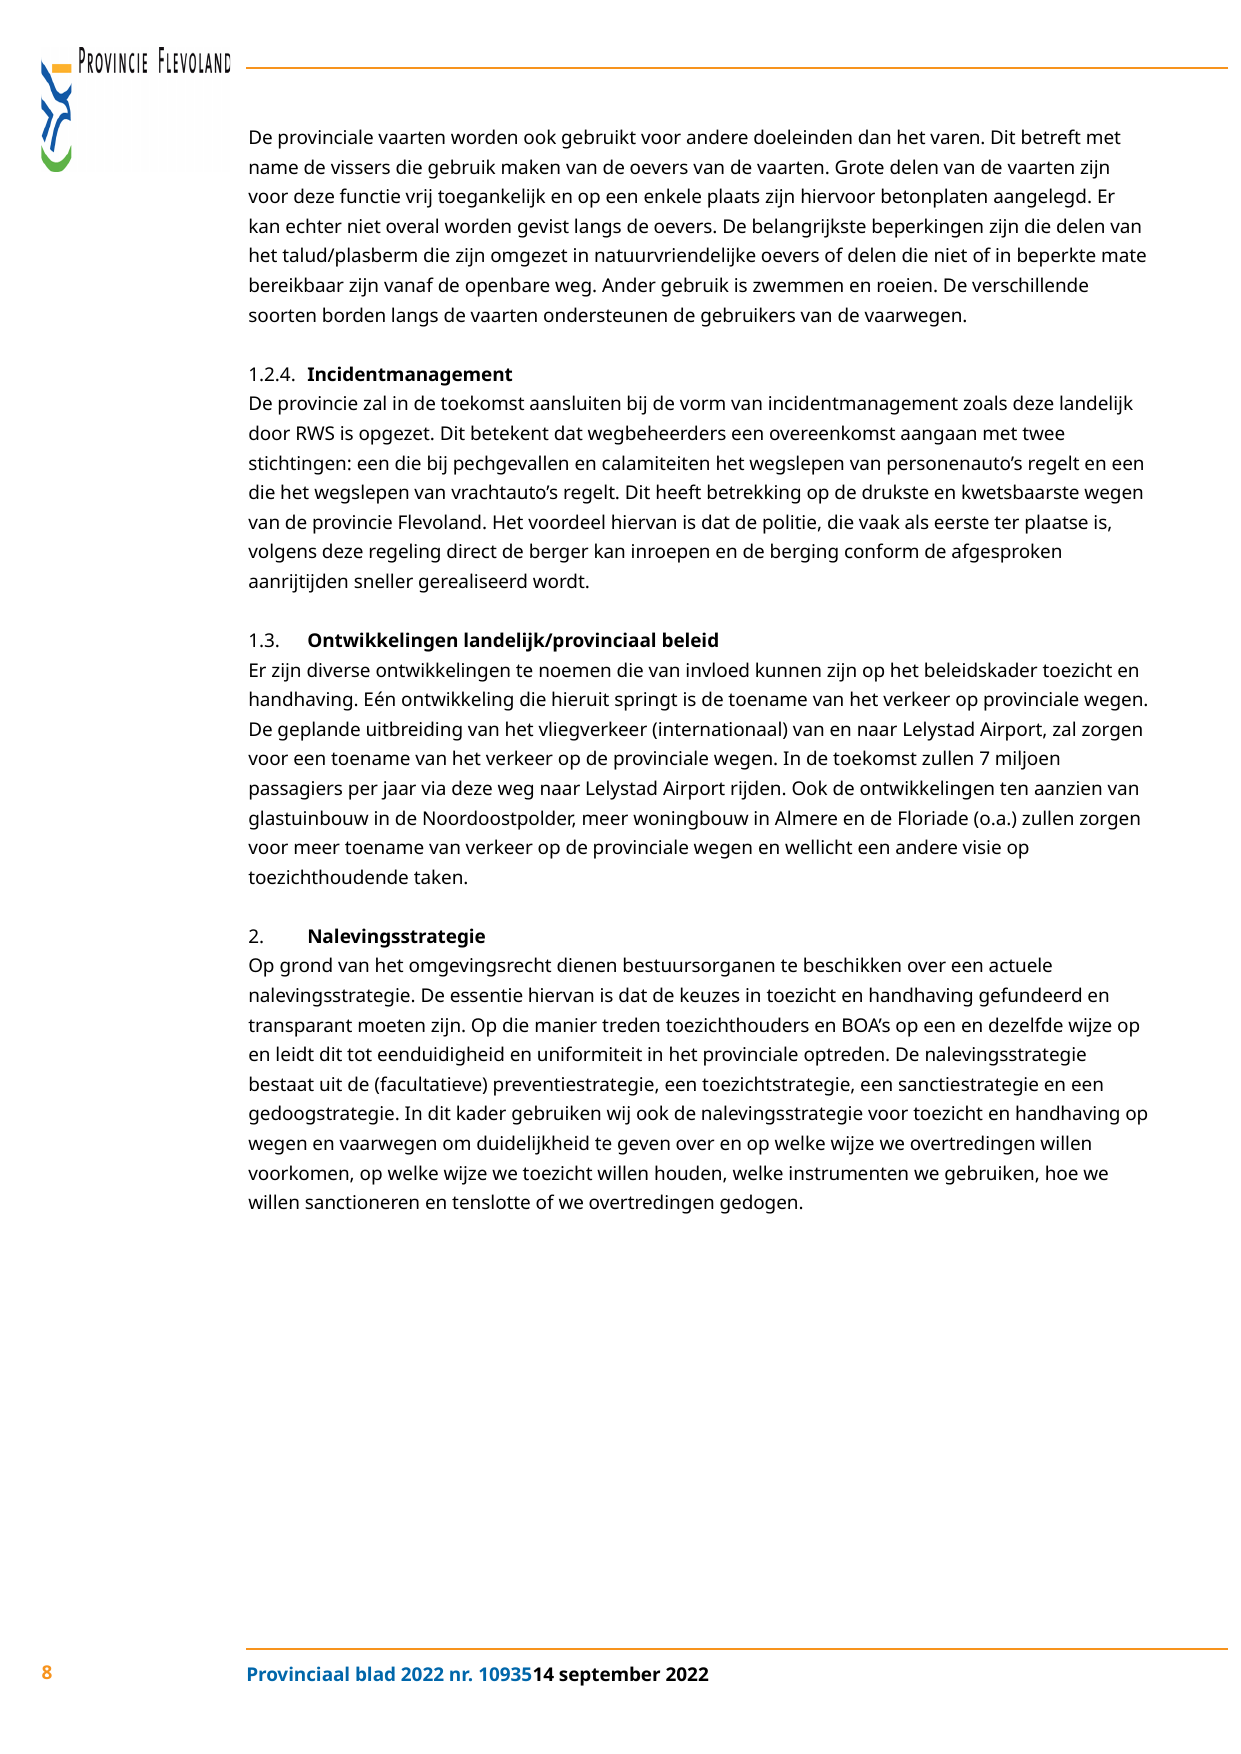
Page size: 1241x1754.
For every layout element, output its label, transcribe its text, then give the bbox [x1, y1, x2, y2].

text De geplande uitbreiding van het vliegverkeer (internationaal) van en naar Lelystad Airport, zal zorgen voor een toename van het verkeer op de provinciale wegen. In de toekomst zullen 7 miljoen passagiers per jaar via deze weg naar Lelystad Airport rijden. Ook de ontwikkelingen ten aanzien van glastuinbouw in de Noordoostpolder, meer woningbouw in Almere en de Floriade (o.a.) zullen zorgen voor meer toename van verkeer op de provinciale wegen en wellicht een andere visie op toezichthoudende taken. [248, 716, 1152, 890]
picture [41, 47, 231, 172]
text Op grond van het omgevingsrecht dienen bestuursorganen te beschikken over een actuele nalevingsstrategie. De essentie hiervan is dat de keuzes in toezicht en handhaving gefundeerd en transparant moeten zijn. Op die manier treden toezichthouders en BOA’s op een en dezelfde wijze op en leidt dit tot eenduidigheid en uniformiteit in het provinciale optreden. De nalevingsstrategie bestaat uit de (facultatieve) preventiestrategie, een toezichtstrategie, een sanctiestrategie en een gedoogstrategie. In dit kader gebruiken wij ook de nalevingsstrategie voor toezicht en handhaving op wegen en vaarwegen om duidelijkheid te geven over en op welke wijze we overtredingen willen voorkomen, op welke wijze we toezicht willen houden, welke instrumenten we gebruiken, hoe we willen sanctioneren en tenslotte of we overtredingen gedogen. [248, 953, 1152, 1215]
list Incidentmanagement [248, 361, 1152, 387]
text Er zijn diverse ontwikkelingen te noemen die van invloed kunnen zijn op het beleidskader toezicht en handhaving. Eén ontwikkeling die hieruit springt is de toename van het verkeer op provinciale wegen. [248, 657, 1152, 712]
text De provinciale vaarten worden ook gebruikt voor andere doeleinden dan het varen. Dit betreft met name de vissers die gebruik maken van de oevers van de vaarten. Grote delen van de vaarten zijn voor deze functie vrij toegankelijk en op een enkele plaats zijn hiervoor betonplaten aangelegd. Er kan echter niet overal worden gevist langs de oevers. De belangrijkste beperkingen zijn die delen van het talud/plasberm die zijn omgezet in natuurvriendelijke oevers of delen die niet of in beperkte mate bereikbaar zijn vanaf de openbare weg. Ander gebruik is zwemmen en roeien. De verschillende soorten borden langs de vaarten ondersteunen de gebruikers van de vaarwegen. [248, 124, 1152, 328]
list Nalevingsstrategie [248, 923, 1152, 949]
list Ontwikkelingen landelijk/provinciaal beleid [248, 627, 1152, 653]
text De provincie zal in de toekomst aansluiten bij de vorm van incidentmanagement zoals deze landelijk door RWS is opgezet. Dit betekent dat wegbeheerders een overeenkomst aangaan met twee stichtingen: een die bij pechgevallen en calamiteiten het wegslepen van personenauto’s regelt en een die het wegslepen van vrachtauto’s regelt. Dit heeft betrekking op de drukste en kwetsbaarste wegen van de provincie Flevoland. Het voordeel hiervan is dat de politie, die vaak als eerste ter plaatse is, volgens deze regeling direct de berger kan inroepen en de berging conform de afgesproken aanrijtijden sneller gerealiseerd wordt. [248, 391, 1152, 594]
